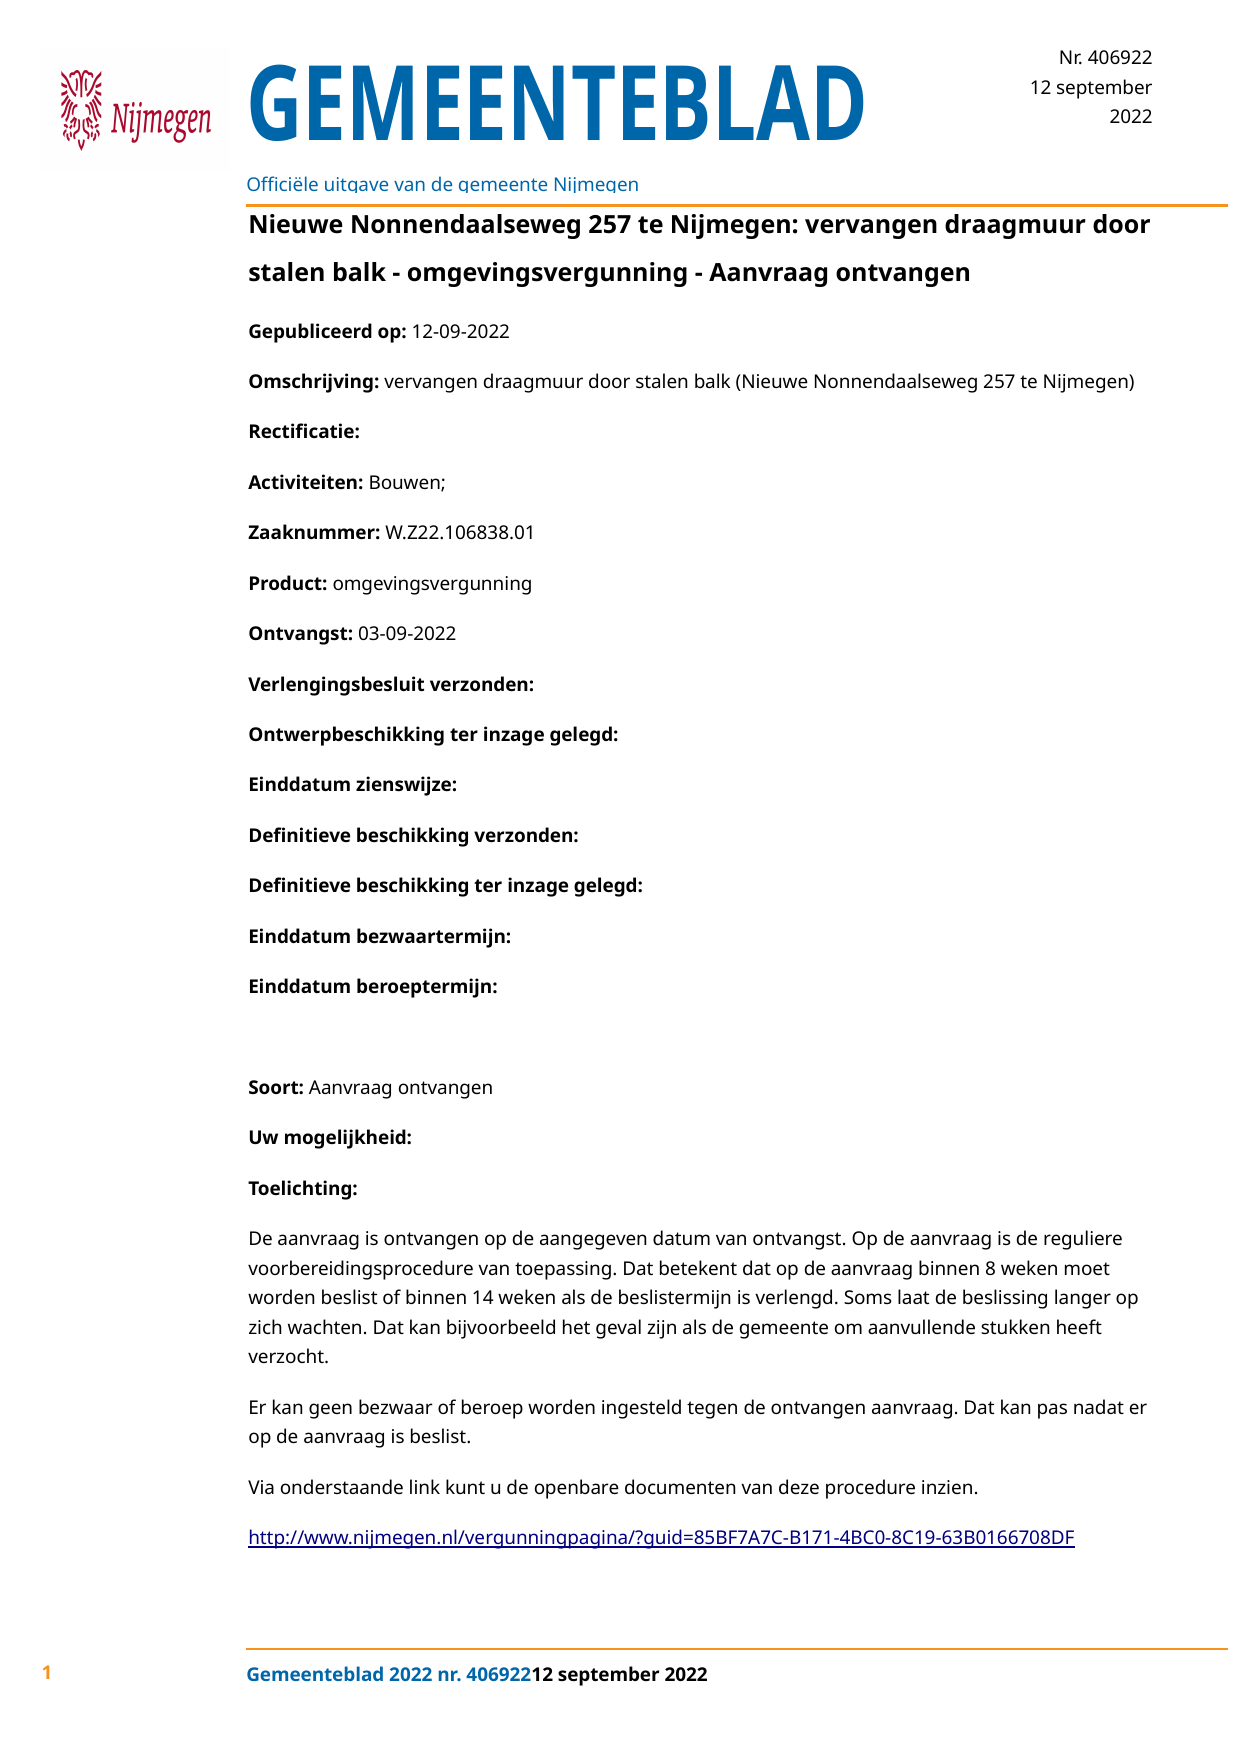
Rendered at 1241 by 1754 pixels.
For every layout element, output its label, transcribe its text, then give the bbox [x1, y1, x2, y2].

text Omschrijving: vervangen draagmuur door stalen balk (Nieuwe Nonnendaalseweg 257 te Nijmegen) [248, 368, 1152, 394]
text De aanvraag is ontvangen op de aangegeven datum van ontvangst. Op de aanvraag is de reguliere voorbereidingsprocedure van toepassing. Dat betekent dat op de aanvraag binnen 8 weken moet worden beslist of binnen 14 weken als de beslistermijn is verlengd. Soms laat de beslissing langer op zich wachten. Dat kan bijvoorbeeld het geval zijn als de gemeente om aanvullende stukken heeft verzocht. [248, 1225, 1152, 1369]
text Product: omgevingsvergunning [248, 570, 1152, 596]
picture [41, 47, 231, 172]
text Zaaknummer: W.Z22.106838.01 [248, 519, 1152, 545]
text Soort: Aanvraag ontvangen [248, 1074, 1152, 1100]
text Ontwerpbeschikking ter inzage gelegd: [248, 721, 1152, 747]
text Activiteiten: Bouwen; [248, 469, 1152, 495]
text Via onderstaande link kunt u de openbare documenten van deze procedure inzien. [248, 1474, 1152, 1500]
text Toelichting: [248, 1175, 1152, 1201]
text Definitieve beschikking verzonden: [248, 822, 1152, 848]
text Rectificatie: [248, 419, 1152, 444]
text Er kan geen bezwaar of beroep worden ingesteld tegen de ontvangen aanvraag. Dat kan pas nadat er op de aanvraag is beslist. [248, 1394, 1152, 1449]
text Verlengingsbesluit verzonden: [248, 671, 1152, 697]
text Nieuwe Nonnendaalseweg 257 te Nijmegen: vervangen draagmuur door stalen balk - omgevingsvergunning - Aanvraag ontvangen [248, 207, 1152, 288]
text Ontvangst: 03-09-2022 [248, 620, 1152, 646]
text Einddatum bezwaartermijn: [248, 923, 1152, 949]
text Einddatum zienswijze: [248, 772, 1152, 797]
text Einddatum beroeptermijn: [248, 973, 1152, 999]
text Definitieve beschikking ter inzage gelegd: [248, 872, 1152, 898]
text Gepubliceerd op: 12-09-2022 [248, 318, 1152, 344]
text http://www.nijmegen.nl/vergunningpagina/?guid=85BF7A7C-B171-4BC0-8C19-63B0166708DF [248, 1524, 1152, 1550]
text Uw mogelijkheid: [248, 1124, 1152, 1150]
